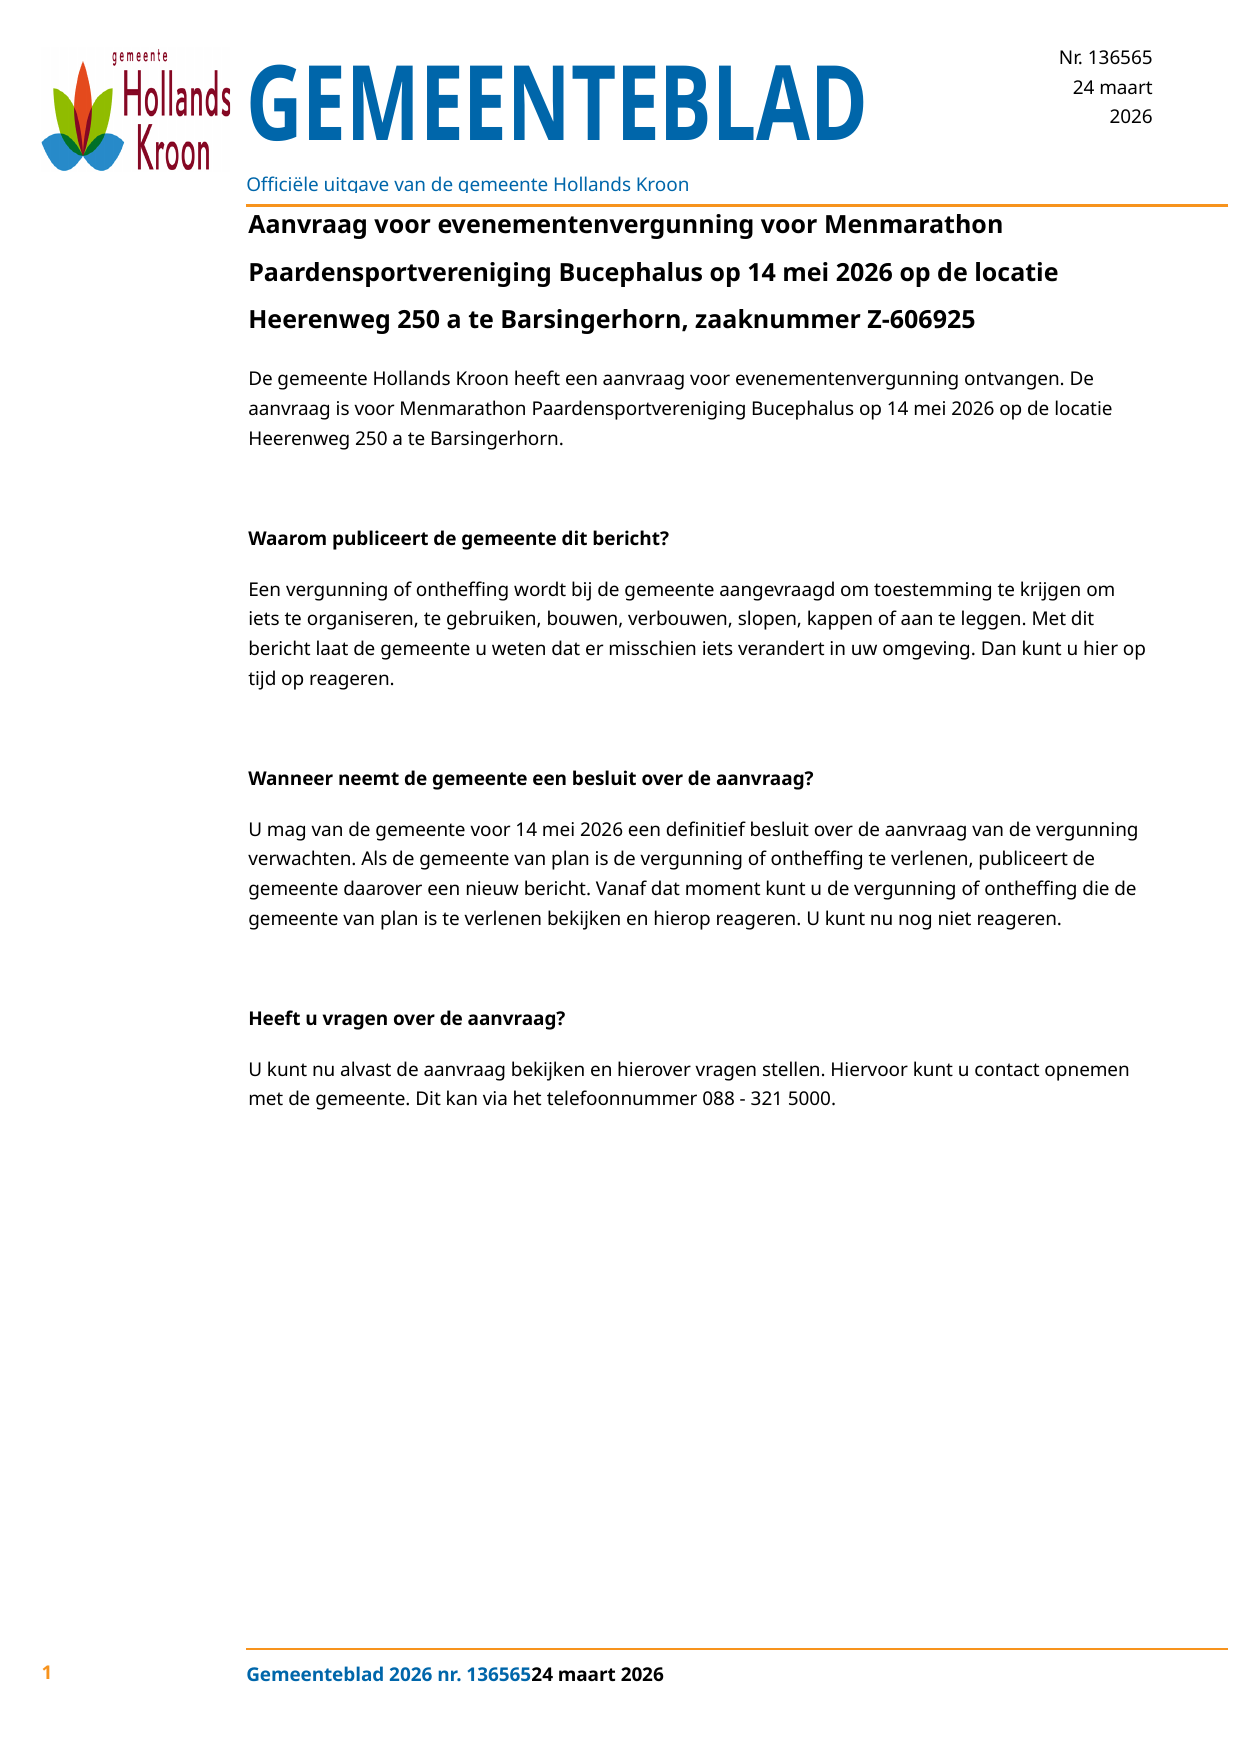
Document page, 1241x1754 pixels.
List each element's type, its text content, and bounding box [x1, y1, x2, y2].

text U kunt nu alvast de aanvraag bekijken en hierover vragen stellen. Hiervoor kunt u contact opnemen met de gemeente. Dit kan via het telefoonnummer 088 - 321 5000. [248, 1056, 1152, 1111]
text U mag van de gemeente voor 14 mei 2026 een definitief besluit over de aanvraag van de vergunning verwachten. Als de gemeente van plan is de vergunning of ontheffing te verlenen, publiceert de gemeente daarover een nieuw bericht. Vanaf dat moment kunt u de vergunning of ontheffing die de gemeente van plan is te verlenen bekijken en hierop reageren. U kunt nu nog niet reageren. [248, 816, 1152, 930]
text Een vergunning of ontheffing wordt bij de gemeente aangevraagd om toestemming te krijgen om iets te organiseren, te gebruiken, bouwen, verbouwen, slopen, kappen of aan te leggen. Met dit bericht laat de gemeente u weten dat er misschien iets verandert in uw omgeving. Dan kunt u hier op tijd op reageren. [248, 576, 1152, 690]
text Aanvraag voor evenementenvergunning voor Menmarathon Paardensportvereniging Bucephalus op 14 mei 2026 op de locatie Heerenweg 250 a te Barsingerhorn, zaaknummer Z-606925 [248, 207, 1152, 336]
text De gemeente Hollands Kroon heeft een aanvraag voor evenementenvergunning ontvangen. De aanvraag is voor Menmarathon Paardensportvereniging Bucephalus op 14 mei 2026 op de locatie Heerenweg 250 a te Barsingerhorn. [248, 366, 1152, 450]
text Heeft u vragen over de aanvraag? [248, 1006, 1152, 1031]
text Wanneer neemt de gemeente een besluit over de aanvraag? [248, 766, 1152, 791]
picture [41, 47, 231, 172]
text Waarom publiceert de gemeente dit bericht? [248, 526, 1152, 551]
